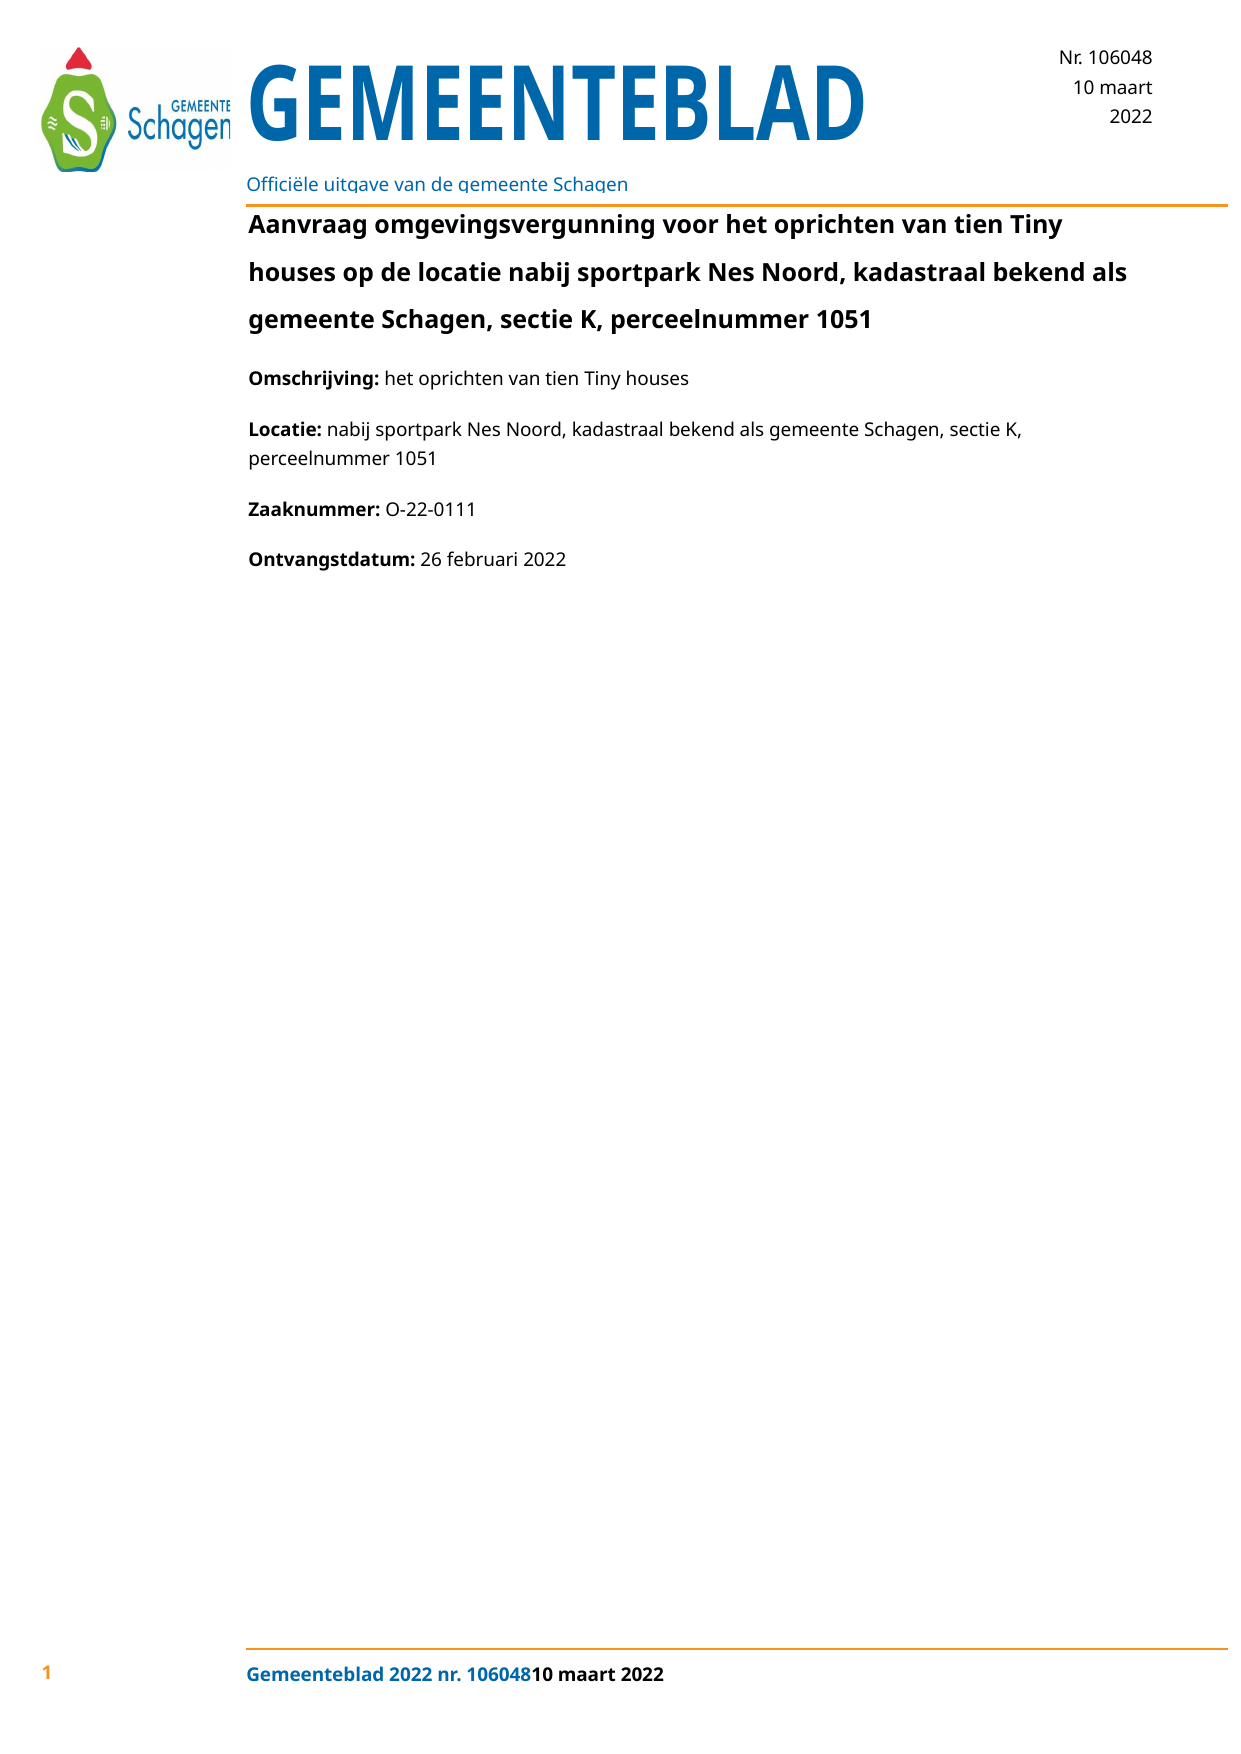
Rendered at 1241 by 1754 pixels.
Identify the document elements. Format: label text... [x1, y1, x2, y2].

text Locatie: nabij sportpark Nes Noord, kadastraal bekend als gemeente Schagen, sectie K, perceelnummer 1051 [248, 416, 1152, 471]
picture [41, 47, 231, 172]
text Aanvraag omgevingsvergunning voor het oprichten van tien Tiny houses op de locatie nabij sportpark Nes Noord, kadastraal bekend als gemeente Schagen, sectie K, perceelnummer 1051 [248, 207, 1152, 336]
text Ontvangstdatum: 26 februari 2022 [248, 546, 1152, 572]
text Zaaknummer: O-22-0111 [248, 496, 1152, 522]
text Omschrijving: het oprichten van tien Tiny houses [248, 366, 1152, 391]
